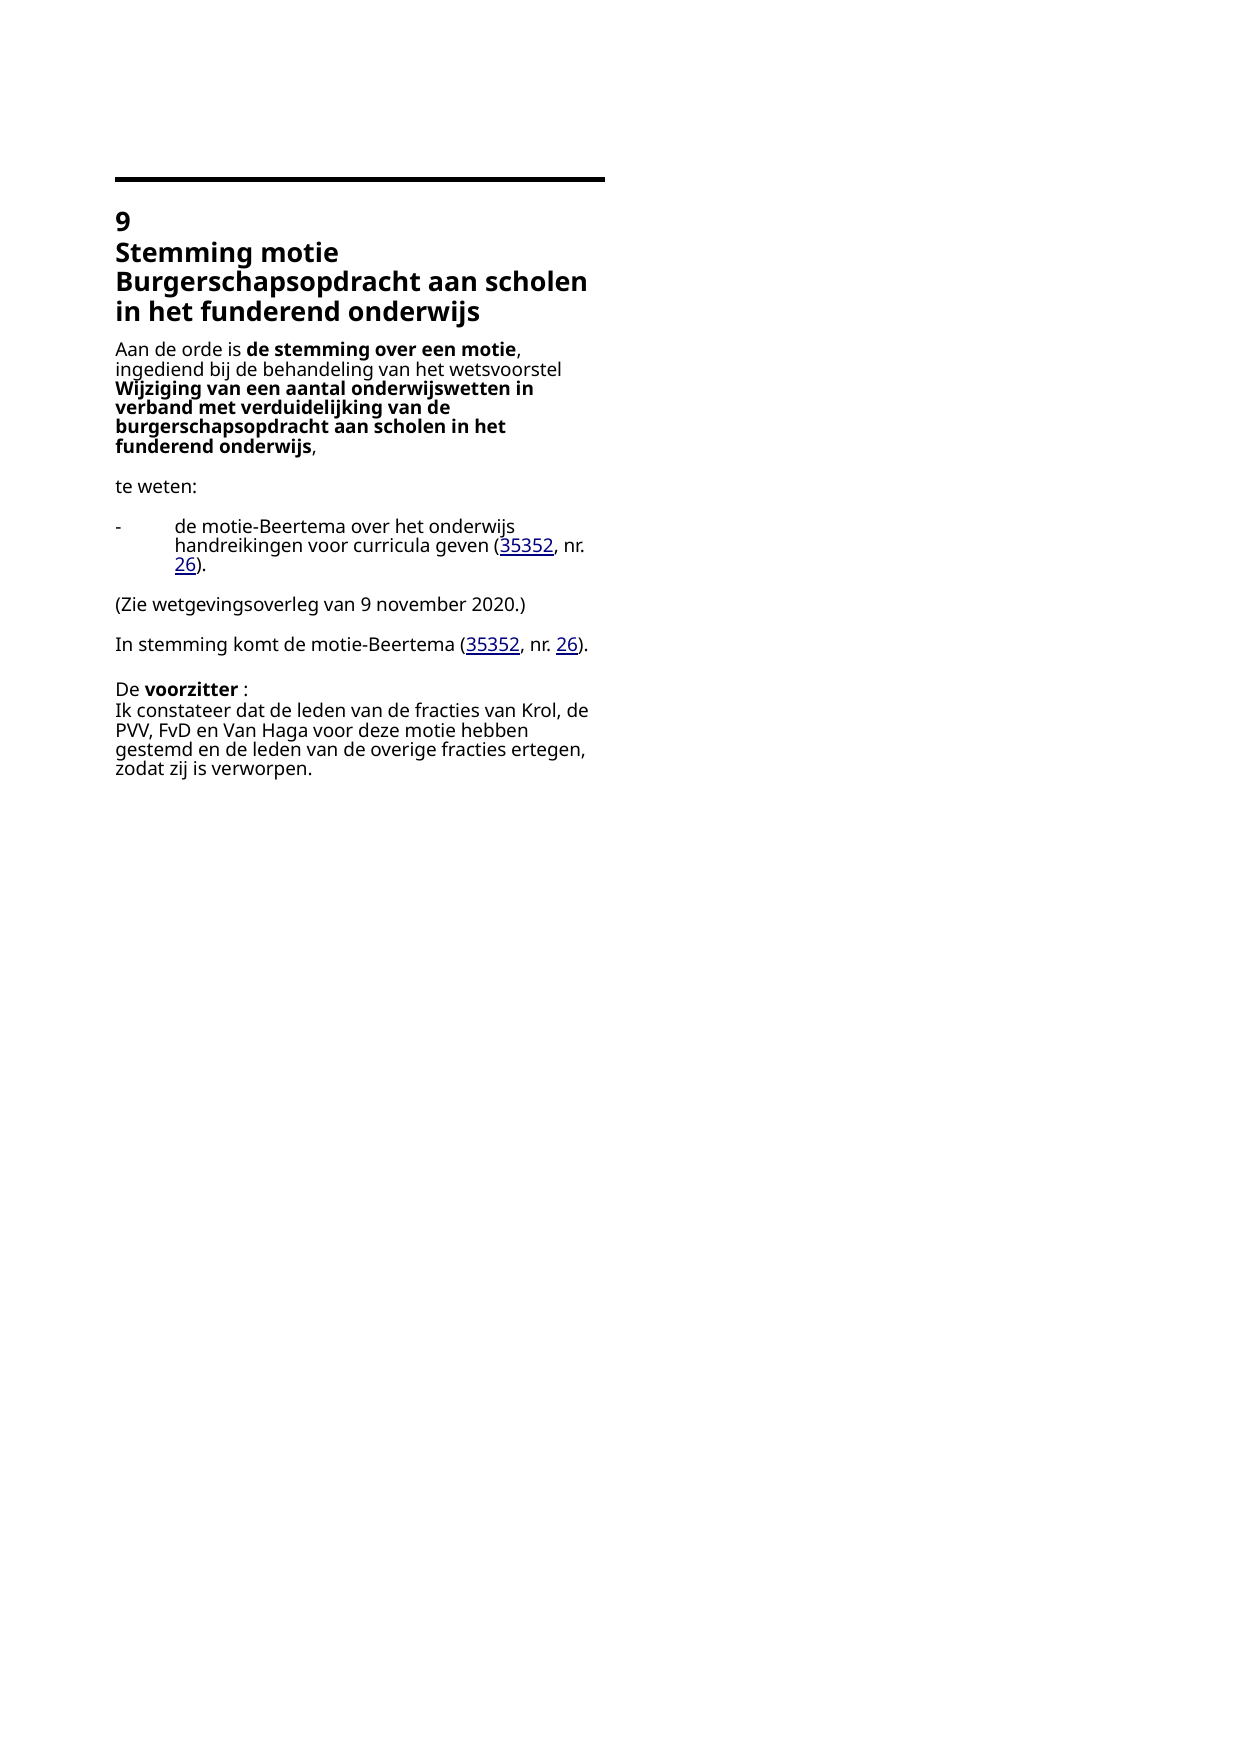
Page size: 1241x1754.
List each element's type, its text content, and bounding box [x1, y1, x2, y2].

text In stemming komt de motie-Beertema (35352, nr. 26). [115, 636, 605, 656]
text te weten: [115, 478, 605, 497]
text De voorzitter : [115, 677, 605, 702]
text 9 [115, 203, 605, 239]
text Ik constateer dat de leden van de fracties van Krol, de PVV, FvD en Van Haga voor deze motie hebben gestemd en de leden van de overige fracties ertegen, zodat zij is verworpen. [115, 702, 605, 779]
list de motie-Beertema over het onderwijs handreikingen voor curricula geven (35352, nr. 26). [115, 518, 605, 576]
text (Zie wetgevingsoverleg van 9 november 2020.) [115, 596, 605, 616]
text Stemming motie Burgerschapsopdracht aan scholen in het funderend onderwijs [115, 239, 605, 341]
text Aan de orde is de stemming over een motie, ingediend bij de behandeling van het wetsvoorstel Wijziging van een aantal onderwijswetten in verband met verduidelijking van de burgerschapsopdracht aan scholen in het funderend onderwijs, [115, 341, 605, 457]
